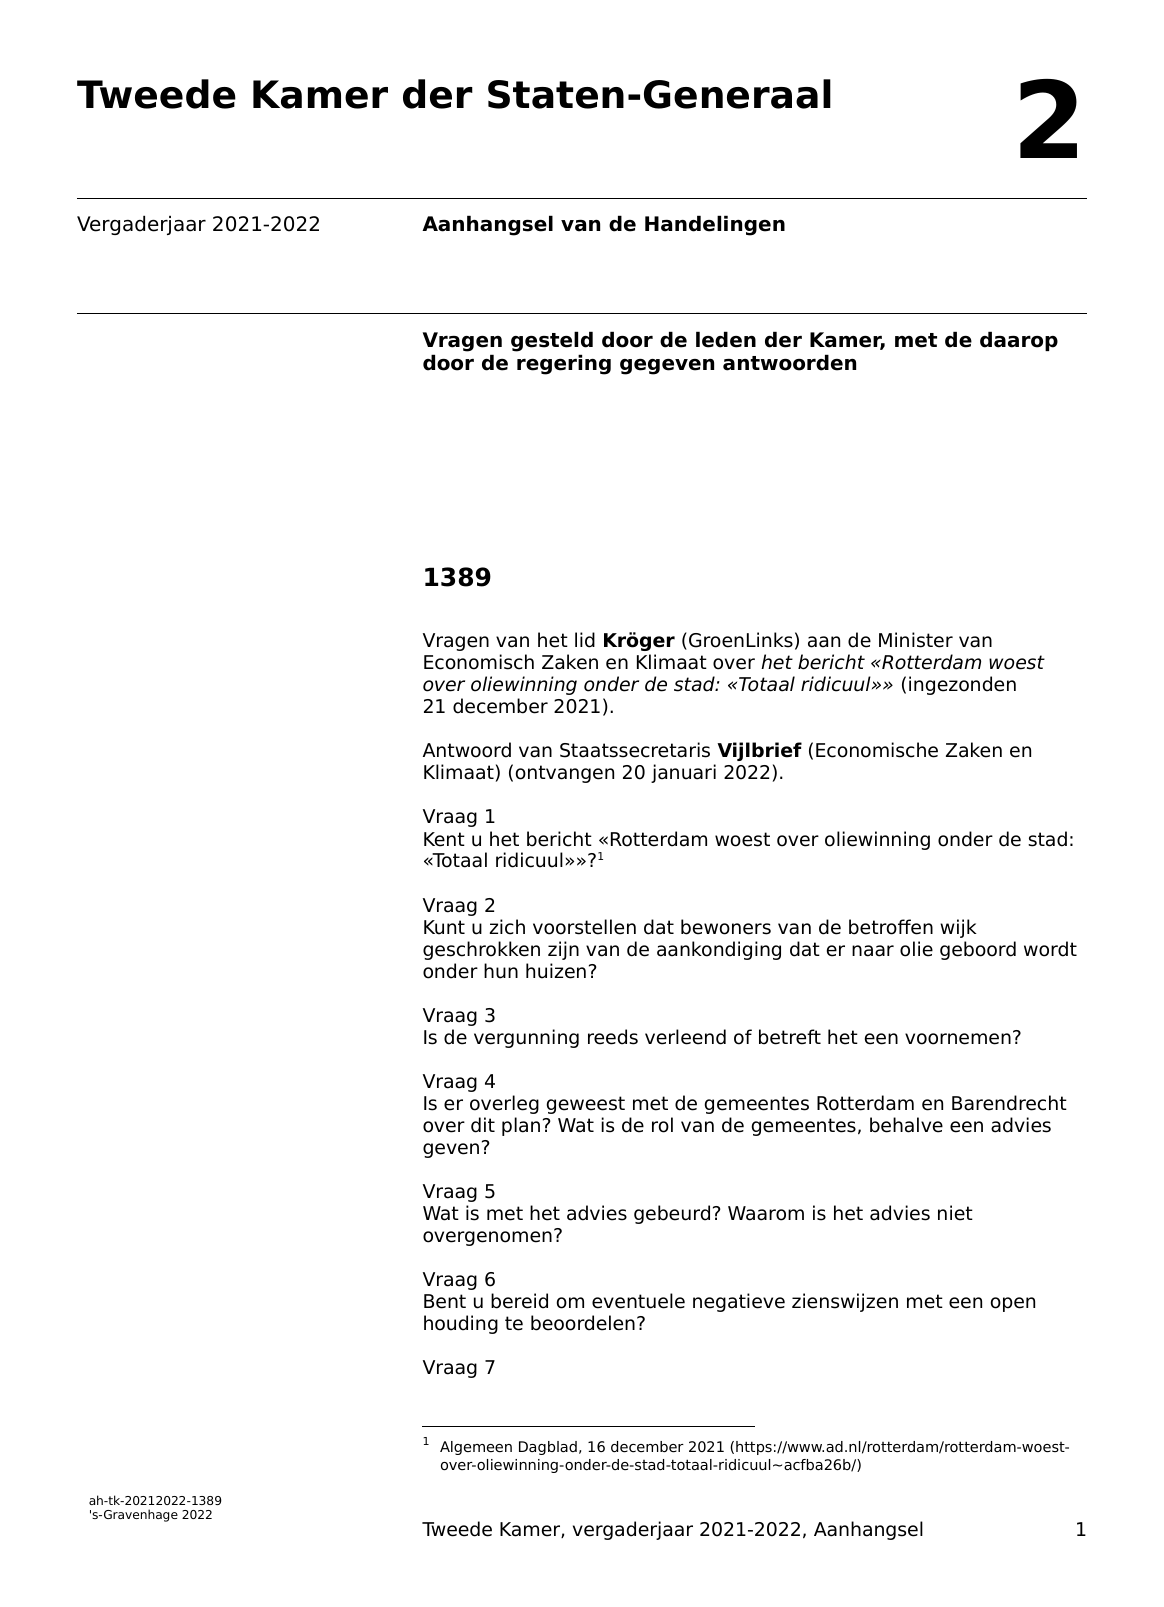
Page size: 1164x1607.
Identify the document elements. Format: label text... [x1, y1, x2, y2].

text Vraag 5 [422, 1181, 1087, 1203]
text Bent u bereid om eventuele negatieve zienswijzen met een open houding te beoordelen? [422, 1291, 1087, 1335]
text ah-tk-20212022-1389 [88, 1494, 323, 1508]
text Is de vergunning reeds verleend of betreft het een voornemen? [422, 1027, 1087, 1049]
text Vraag 1 [422, 806, 1087, 828]
table_header 2 [886, 59, 1087, 198]
text 1389 [422, 563, 1087, 592]
text Vraag 7 [422, 1357, 1087, 1379]
text Antwoord van Staatssecretaris Vijlbrief (Economische Zaken en Klimaat) (ontvangen 20 januari 2022). [422, 740, 1087, 784]
text Is er overleg geweest met de gemeentes Rotterdam en Barendrecht over dit plan? Wat is de rol van de gemeentes, behalve een advies geven? [422, 1093, 1087, 1159]
text Kunt u zich voorstellen dat bewoners van de betroffen wijk geschrokken zijn van de aankondiging dat er naar olie geboord wordt onder hun huizen? [422, 917, 1087, 982]
table_header Tweede Kamer der Staten-Generaal [77, 59, 886, 198]
text Vragen van het lid Kröger (GroenLinks) aan de Minister van Economisch Zaken en Klimaat over het bericht «Rotterdam woest over oliewinning onder de stad: «Totaal ridicuul»» (ingezonden 21 december 2021). [422, 630, 1087, 718]
text Vraag 3 [422, 1005, 1087, 1027]
text 's-Gravenhage 2022 [88, 1508, 323, 1522]
text Vraag 4 [422, 1071, 1087, 1093]
text Wat is met het advies gebeurd? Waarom is het advies niet overgenomen? [422, 1203, 1087, 1247]
table_cell [77, 314, 422, 375]
table_cell Vragen gesteld door de leden der Kamer, met de daarop door de regering gegeven antwoorden [422, 314, 1087, 375]
table_cell Aanhangsel van de Handelingen [422, 199, 1087, 313]
table_cell Vergaderjaar 2021-2022 [77, 199, 422, 313]
text Kent u het bericht «Rotterdam woest over oliewinning onder de stad: «Totaal ridicuul»»? [422, 828, 1087, 872]
text Algemeen Dagblad, 16 december 2021 (https://www.ad.nl/rotterdam/rotterdam-woest-over-oliewinning-onder-de-stad-totaal-ridicuul~acfba26b/) [422, 1435, 1087, 1474]
text Vraag 6 [422, 1269, 1087, 1291]
text Vraag 2 [422, 894, 1087, 917]
